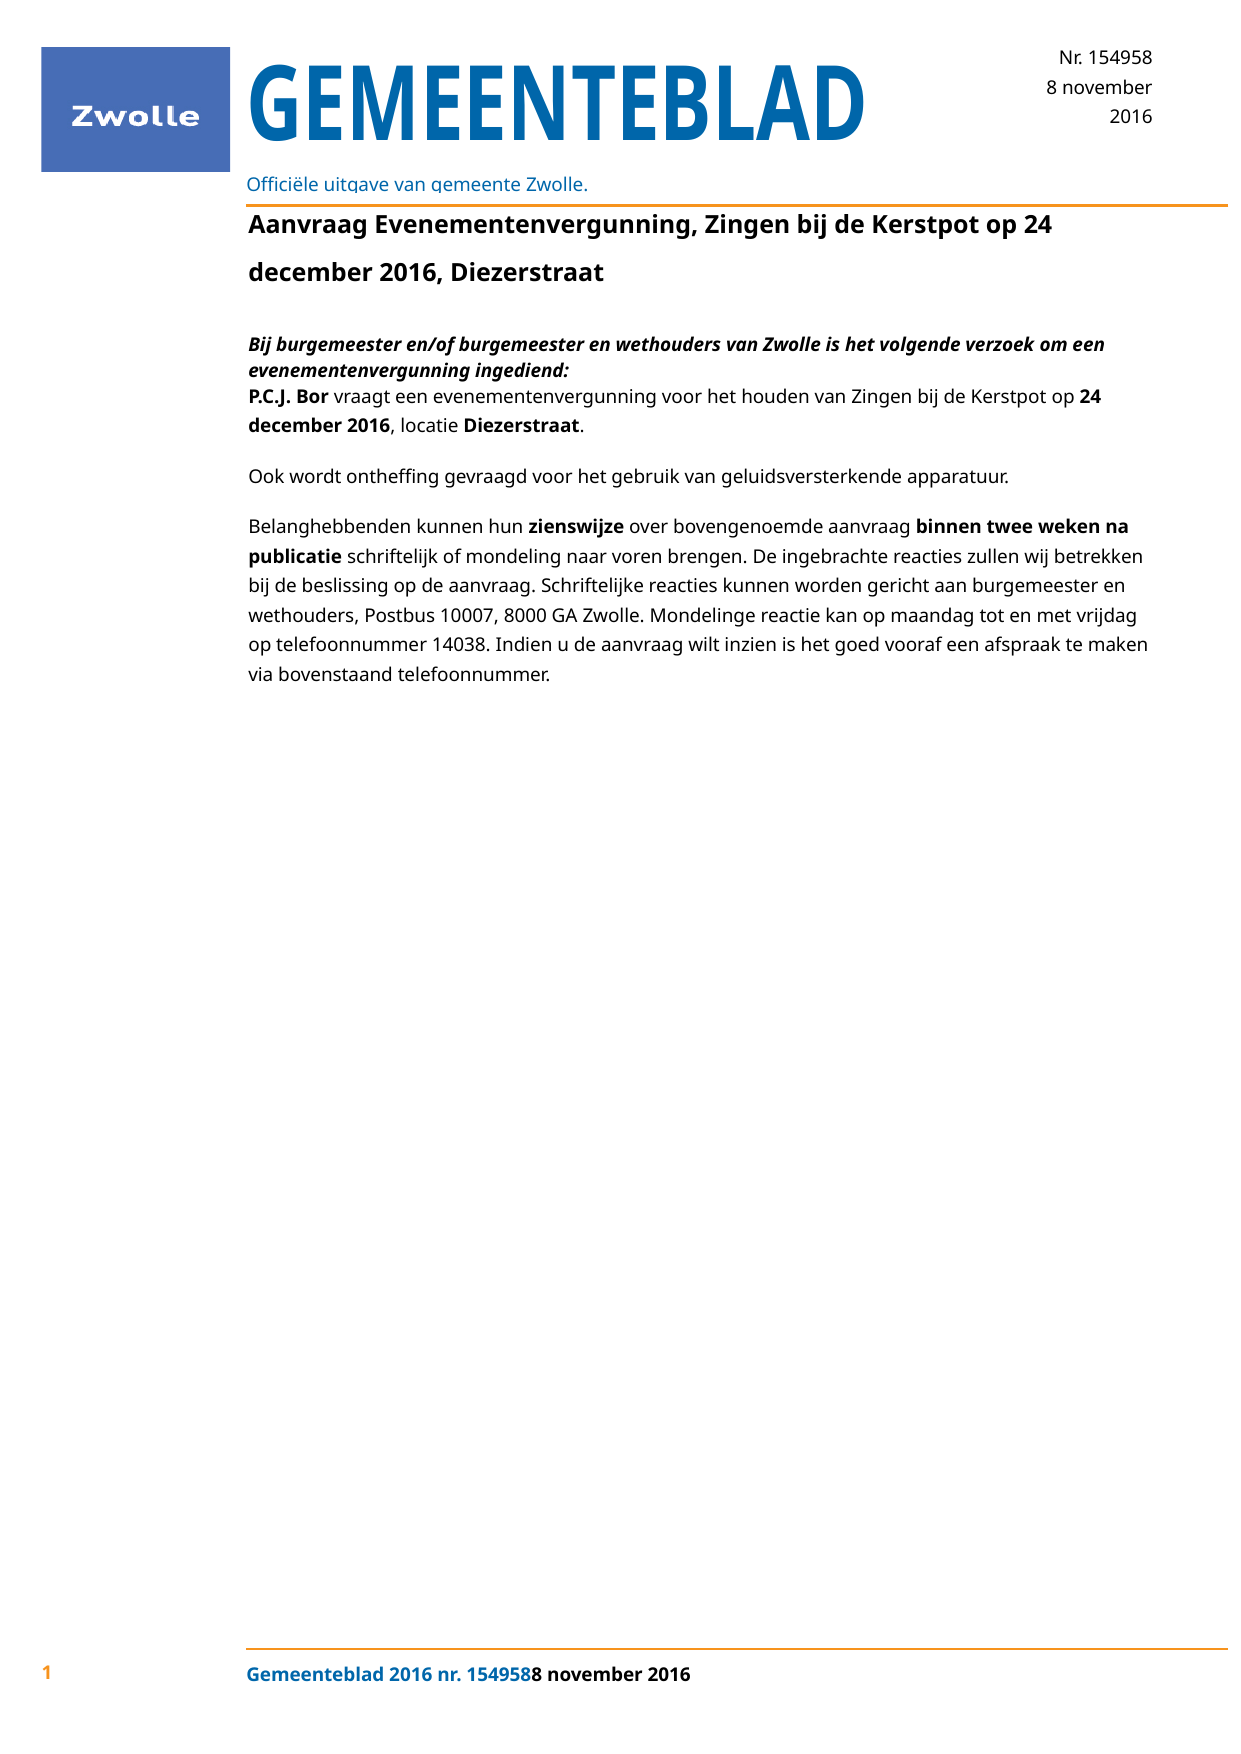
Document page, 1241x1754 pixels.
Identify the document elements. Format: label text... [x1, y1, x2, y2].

text Bij burgemeester en/of burgemeester en wethouders van Zwolle is het volgende verzoek om een evenementenvergunning ingediend: [248, 331, 1152, 383]
picture [41, 47, 231, 172]
text Aanvraag Evenementenvergunning, Zingen bij de Kerstpot op 24 december 2016, Diezerstraat [248, 207, 1152, 288]
text Belanghebbenden kunnen hun zienswijze over bovengenoemde aanvraag binnen twee weken na publicatie schriftelijk of mondeling naar voren brengen. De ingebrachte reacties zullen wij betrekken bij de beslissing op de aanvraag. Schriftelijke reacties kunnen worden gericht aan burgemeester en wethouders, Postbus 10007, 8000 GA Zwolle. Mondelinge reactie kan op maandag tot en met vrijdag op telefoonnummer 14038. Indien u de aanvraag wilt inzien is het goed vooraf een afspraak te maken via bovenstaand telefoonnummer. [248, 513, 1152, 687]
text Ook wordt ontheffing gevraagd voor het gebruik van geluidsversterkende apparatuur. [248, 463, 1152, 489]
text P.C.J. Bor vraagt een evenementenvergunning voor het houden van Zingen bij de Kerstpot op 24 december 2016, locatie Diezerstraat. [248, 383, 1152, 438]
